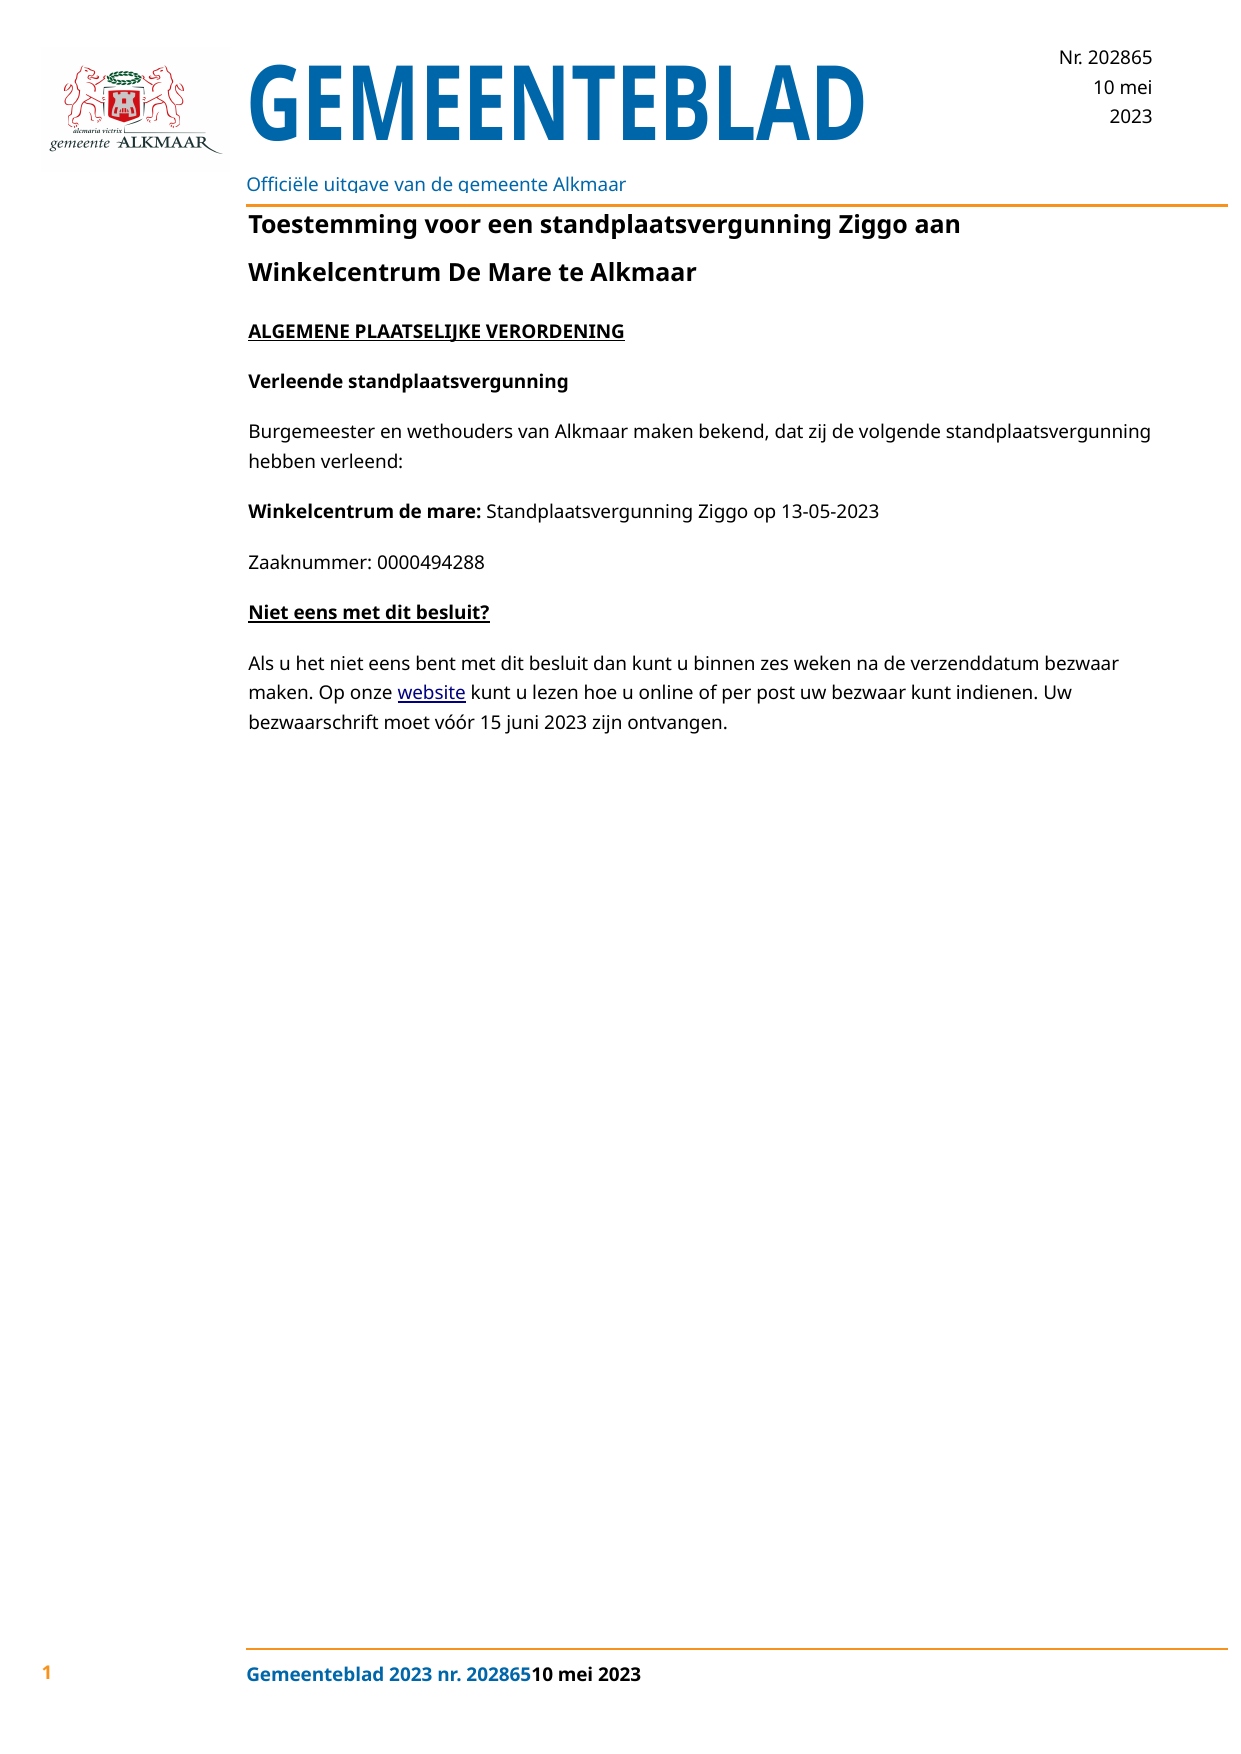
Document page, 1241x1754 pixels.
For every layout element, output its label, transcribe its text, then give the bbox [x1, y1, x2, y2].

text Burgemeester en wethouders van Alkmaar maken bekend, dat zij de volgende standplaatsvergunning hebben verleend: [248, 419, 1152, 474]
text Toestemming voor een standplaatsvergunning Ziggo aan Winkelcentrum De Mare te Alkmaar [248, 207, 1152, 288]
text Zaaknummer: 0000494288 [248, 549, 1152, 575]
text Niet eens met dit besluit? [248, 599, 1152, 625]
text ALGEMENE PLAATSELIJKE VERORDENING [248, 318, 1152, 344]
picture [41, 47, 231, 172]
text Winkelcentrum de mare: Standplaatsvergunning Ziggo op 13-05-2023 [248, 499, 1152, 524]
text Verleende standplaatsvergunning [248, 368, 1152, 394]
text Als u het niet eens bent met dit besluit dan kunt u binnen zes weken na de verzenddatum bezwaar maken. Op onze website kunt u lezen hoe u online of per post uw bezwaar kunt indienen. Uw bezwaarschrift moet vóór 15 juni 2023 zijn ontvangen. [248, 650, 1152, 735]
